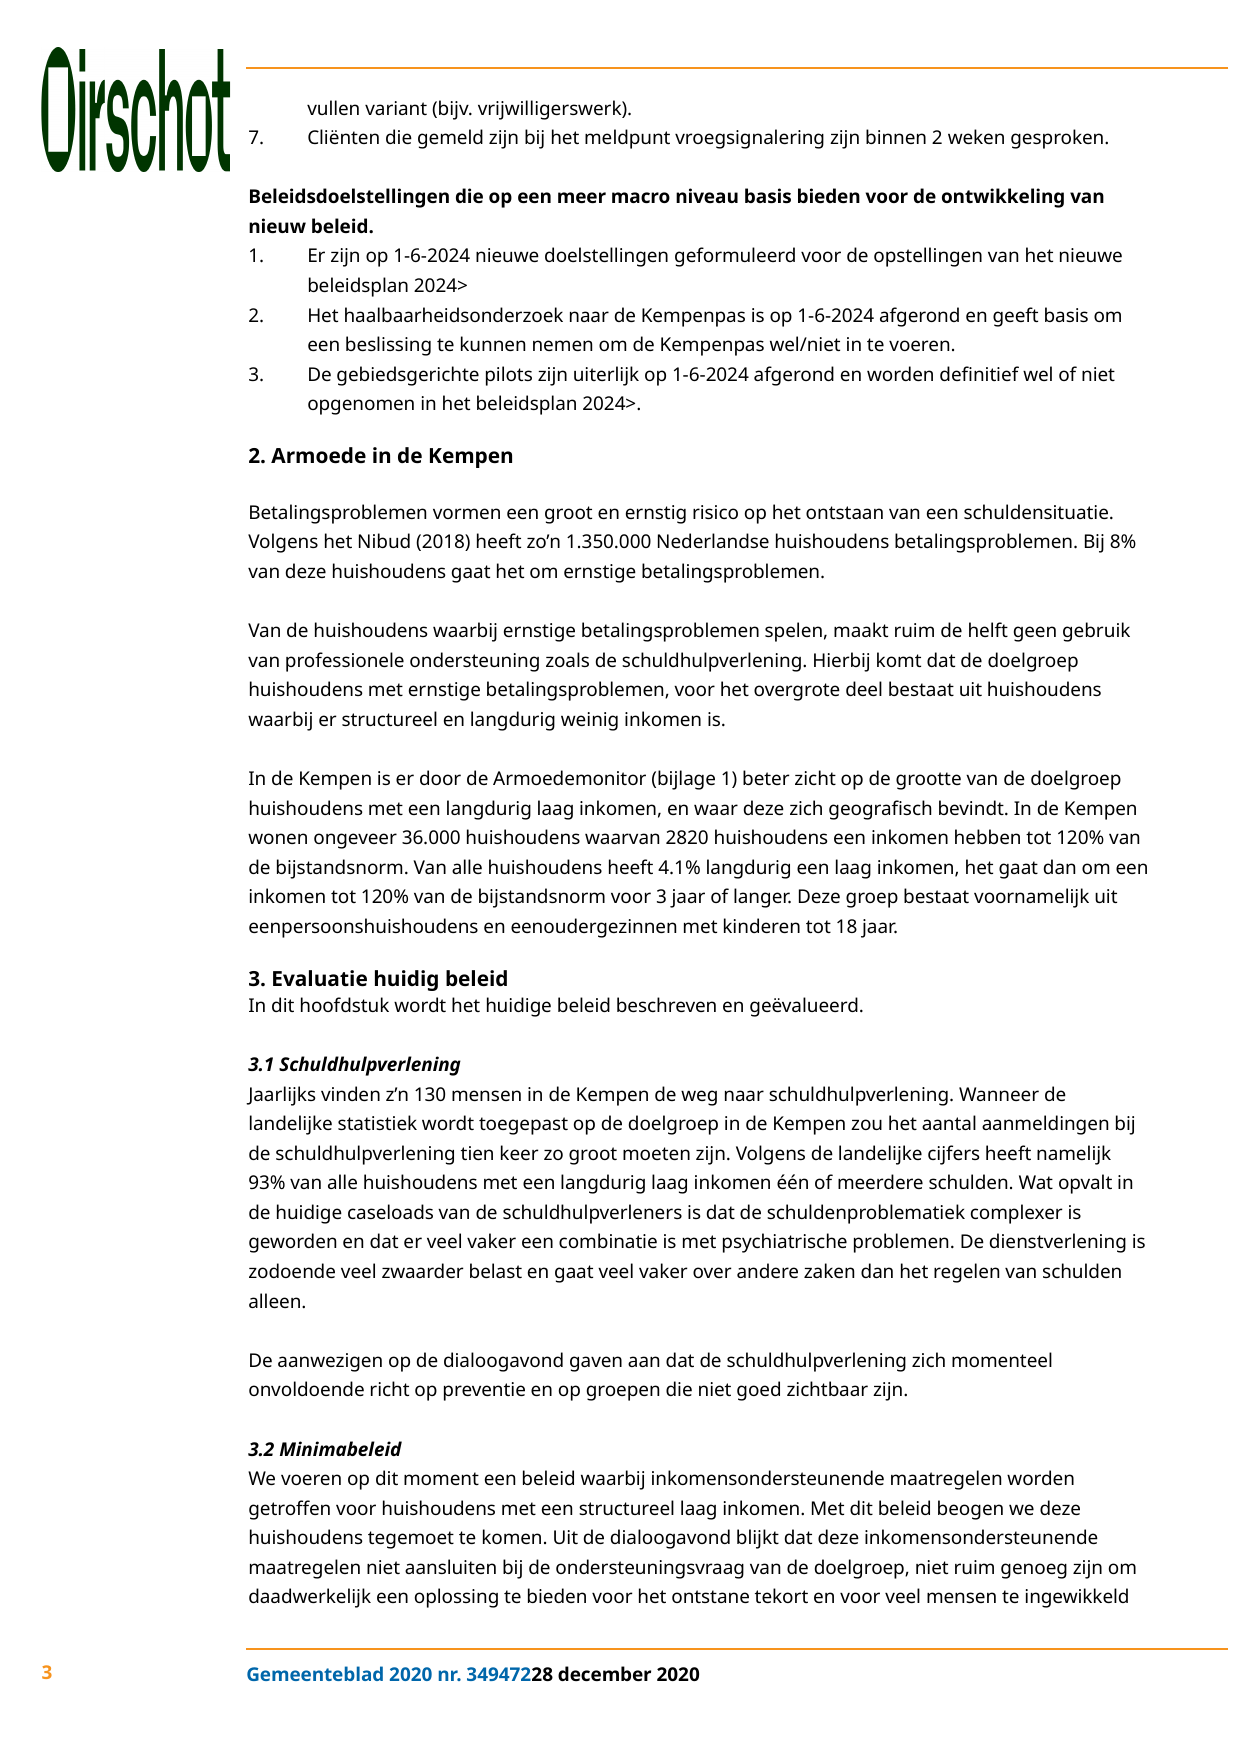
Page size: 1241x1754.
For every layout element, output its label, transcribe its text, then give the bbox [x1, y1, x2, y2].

list Het haalbaarheidsonderzoek naar de Kempenpas is op 1-6-2024 afgerond en geeft basis om een beslissing te kunnen nemen om de Kempenpas wel/niet in te voeren. [248, 302, 1152, 357]
picture [41, 47, 231, 172]
list De gebiedsgerichte pilots zijn uiterlijk op 1-6-2024 afgerond en worden definitief wel of niet opgenomen in het beleidsplan 2024>. [248, 361, 1152, 416]
list Er zijn op 1-6-2024 nieuwe doelstellingen geformuleerd voor de opstellingen van het nieuwe beleidsplan 2024> [248, 243, 1152, 298]
text 3. Evaluatie huidig beleid [248, 964, 1152, 992]
list vullen variant (bijv. vrijwilligerswerk). [248, 95, 1152, 121]
text Betalingsproblemen vormen een groot en ernstig risico op het ontstaan van een schuldensituatie. Volgens het Nibud (2018) heeft zo’n 1.350.000 Nederlandse huishoudens betalingsproblemen. Bij 8% van deze huishoudens gaat het om ernstige betalingsproblemen. [248, 499, 1152, 584]
text 3.1 Schuldhulpverlening [248, 1051, 1152, 1077]
list Cliënten die gemeld zijn bij het meldpunt vroegsignalering zijn binnen 2 weken gesproken. [248, 124, 1152, 150]
text In dit hoofdstuk wordt het huidige beleid beschreven en geëvalueerd. [248, 992, 1152, 1018]
text 2. Armoede in de Kempen [248, 441, 1152, 469]
text 3.2 Minimabeleid [248, 1436, 1152, 1462]
text Jaarlijks vinden z’n 130 mensen in de Kempen de weg naar schuldhulpverlening. Wanneer de landelijke statistiek wordt toegepast op de doelgroep in de Kempen zou het aantal aanmeldingen bij de schuldhulpverlening tien keer zo groot moeten zijn. Volgens de landelijke cijfers heeft namelijk 93% van alle huishoudens met een langdurig laag inkomen één of meerdere schulden. Wat opvalt in de huidige caseloads van de schuldhulpverleners is dat de schuldenproblematiek complexer is geworden en dat er veel vaker een combinatie is met psychiatrische problemen. De dienstverlening is zodoende veel zwaarder belast en gaat veel vaker over andere zaken dan het regelen van schulden alleen. [248, 1081, 1152, 1314]
text In de Kempen is er door de Armoedemonitor (bijlage 1) beter zicht op de grootte van de doelgroep huishoudens met een langdurig laag inkomen, en waar deze zich geografisch bevindt. In de Kempen wonen ongeveer 36.000 huishoudens waarvan 2820 huishoudens een inkomen hebben tot 120% van de bijstandsnorm. Van alle huishoudens heeft 4.1% langdurig een laag inkomen, het gaat dan om een inkomen tot 120% van de bijstandsnorm voor 3 jaar of langer. Deze groep bestaat voornamelijk uit eenpersoonshuishoudens en eenoudergezinnen met kinderen tot 18 jaar. [248, 765, 1152, 939]
text We voeren op dit moment een beleid waarbij inkomensondersteunende maatregelen worden getroffen voor huishoudens met een structureel laag inkomen. Met dit beleid beogen we deze huishoudens tegemoet te komen. Uit de dialoogavond blijkt dat deze inkomensondersteunende maatregelen niet aansluiten bij de ondersteuningsvraag van de doelgroep, niet ruim genoeg zijn om daadwerkelijk een oplossing te bieden voor het ontstane tekort en voor veel mensen te ingewikkeld [248, 1465, 1152, 1609]
text De aanwezigen op de dialoogavond gaven aan dat de schuldhulpverlening zich momenteel onvoldoende richt op preventie en op groepen die niet goed zichtbaar zijn. [248, 1347, 1152, 1402]
text Van de huishoudens waarbij ernstige betalingsproblemen spelen, maakt ruim de helft geen gebruik van professionele ondersteuning zoals de schuldhulpverlening. Hierbij komt dat de doelgroep huishoudens met ernstige betalingsproblemen, voor het overgrote deel bestaat uit huishoudens waarbij er structureel en langdurig weinig inkomen is. [248, 617, 1152, 732]
text Beleidsdoelstellingen die op een meer macro niveau basis bieden voor de ontwikkeling van nieuw beleid. [248, 183, 1152, 239]
